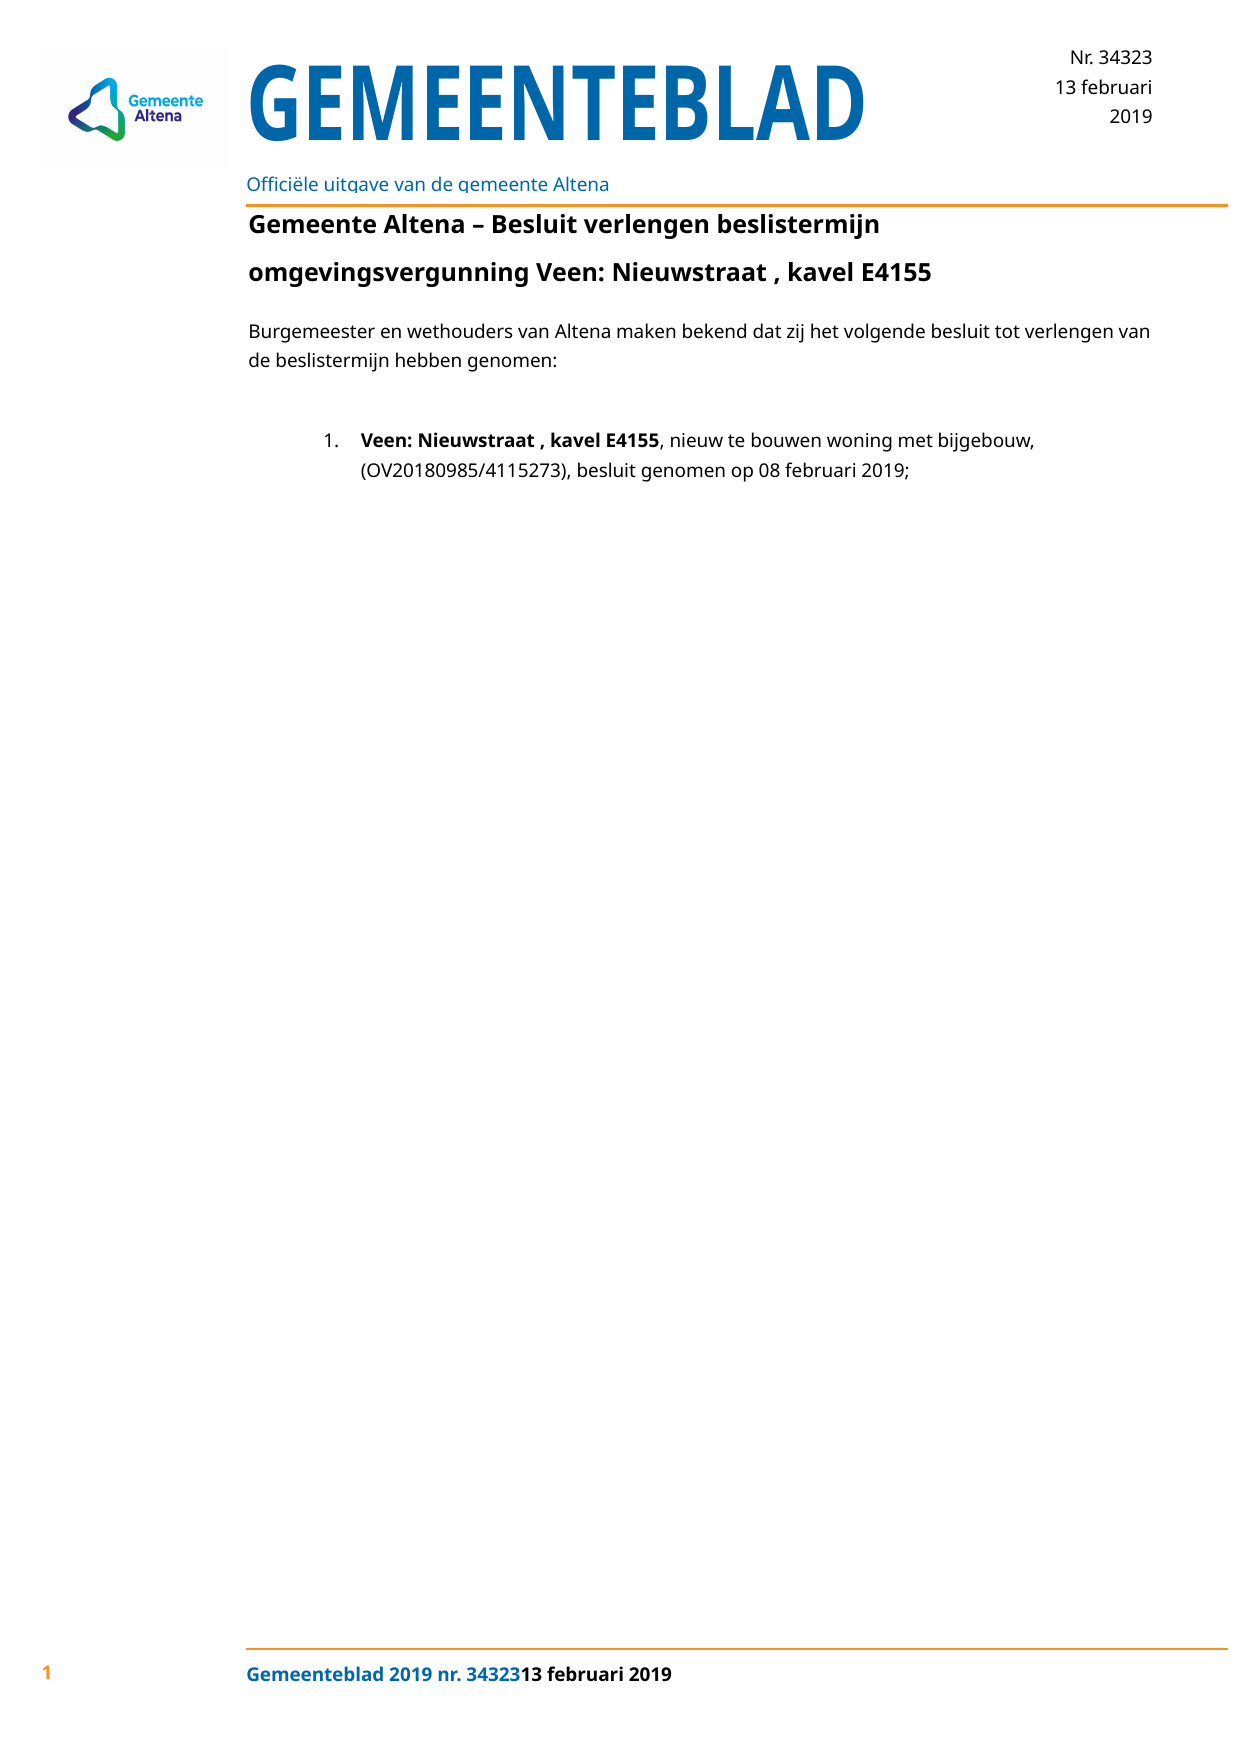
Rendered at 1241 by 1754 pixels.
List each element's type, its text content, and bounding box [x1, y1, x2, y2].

text Gemeente Altena – Besluit verlengen beslistermijn omgevingsvergunning Veen: Nieuwstraat , kavel E4155 [248, 207, 1152, 288]
text Burgemeester en wethouders van Altena maken bekend dat zij het volgende besluit tot verlengen van de beslistermijn hebben genomen: [248, 318, 1152, 373]
list Veen: Nieuwstraat , kavel E4155, nieuw te bouwen woning met bijgebouw, (OV20180985/4115273), besluit genomen op 08 februari 2019; [323, 427, 1152, 483]
picture [41, 47, 231, 172]
